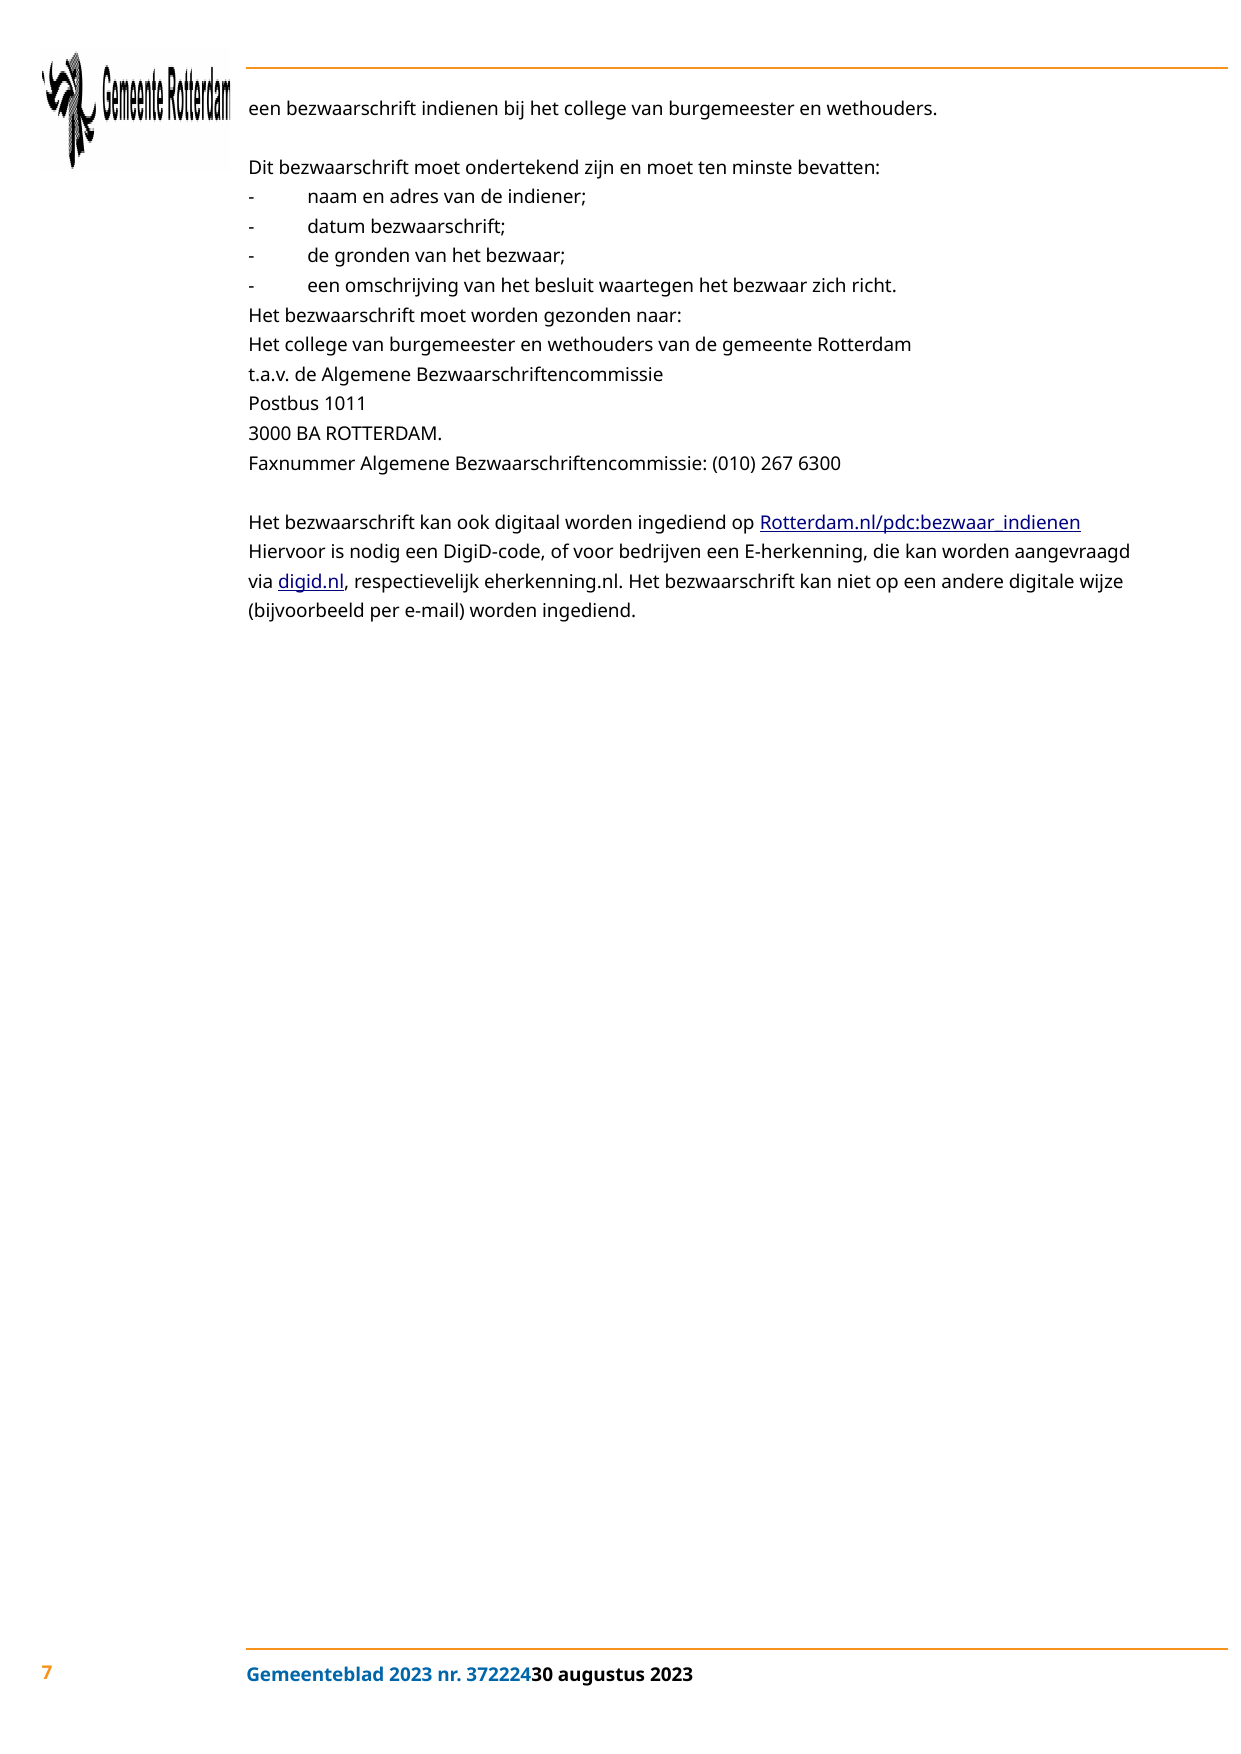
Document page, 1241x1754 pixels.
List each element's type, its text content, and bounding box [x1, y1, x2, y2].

text Faxnummer Algemene Bezwaarschriftencommissie: (010) 267 6300 [248, 450, 1152, 476]
list naam en adres van de indiener; [248, 183, 1152, 209]
text Het college van burgemeester en wethouders van de gemeente Rotterdam [248, 331, 1152, 357]
text t.a.v. de Algemene Bezwaarschriftencommissie [248, 361, 1152, 387]
text Dit bezwaarschrift moet ondertekend zijn en moet ten minste bevatten: [248, 154, 1152, 180]
list datum bezwaarschrift; [248, 213, 1152, 239]
text Hiervoor is nodig een DigiD-code, of voor bedrijven een E-herkenning, die kan worden aangevraagd via digid.nl, respectievelijk eherkenning.nl. Het bezwaarschrift kan niet op een andere digitale wijze (bijvoorbeeld per e-mail) worden ingediend. [248, 538, 1152, 623]
text Het bezwaarschrift moet worden gezonden naar: [248, 302, 1152, 328]
text 3000 BA ROTTERDAM. [248, 420, 1152, 446]
list een omschrijving van het besluit waartegen het bezwaar zich richt. [248, 272, 1152, 298]
picture [41, 47, 231, 172]
text een bezwaarschrift indienen bij het college van burgemeester en wethouders. [248, 95, 1152, 121]
text Postbus 1011 [248, 391, 1152, 416]
list de gronden van het bezwaar; [248, 243, 1152, 268]
text Het bezwaarschrift kan ook digitaal worden ingediend op Rotterdam.nl/pdc:bezwaar_indienen [248, 509, 1152, 535]
